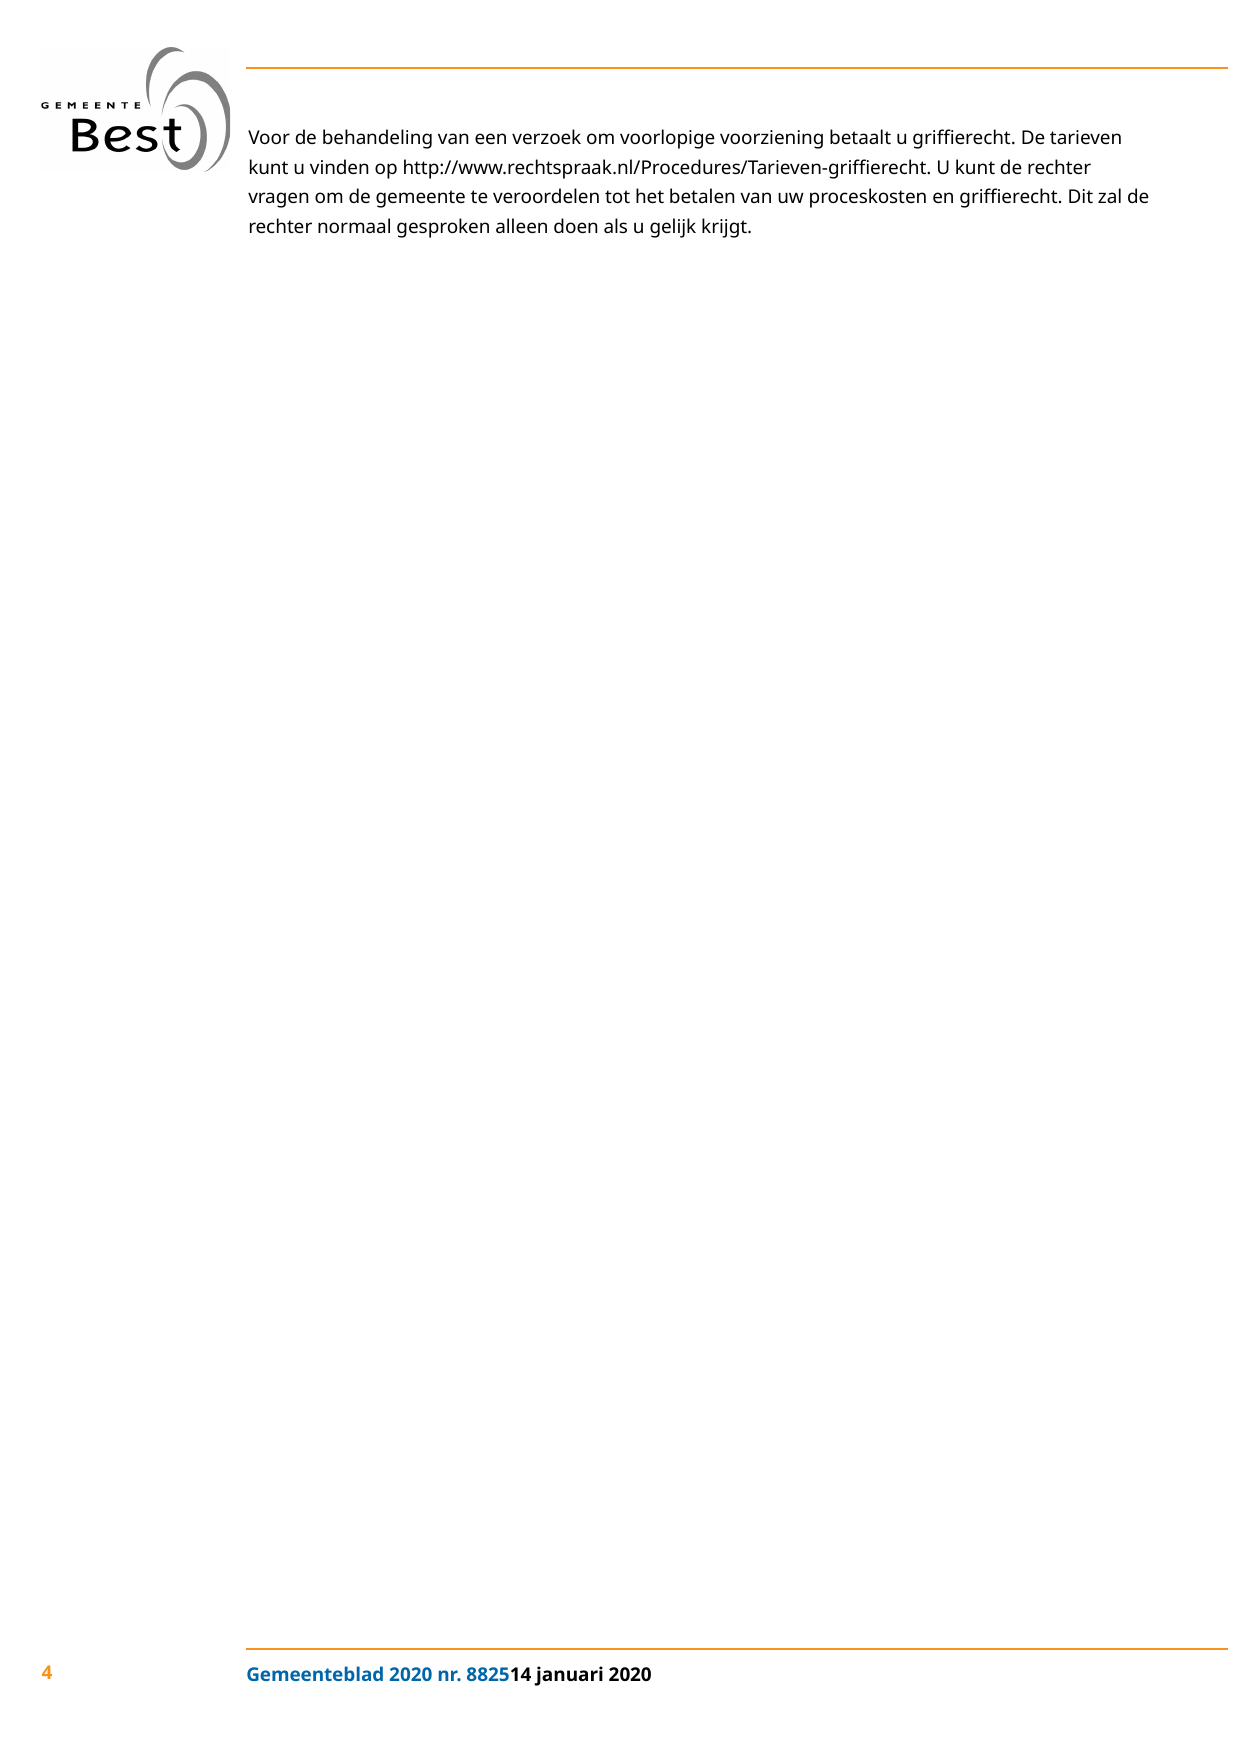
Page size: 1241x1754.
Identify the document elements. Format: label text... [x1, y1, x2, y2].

picture [41, 47, 231, 172]
text Voor de behandeling van een verzoek om voorlopige voorziening betaalt u griffierecht. De tarieven kunt u vinden op http://www.rechtspraak.nl/Procedures/Tarieven-griffierecht. U kunt de rechter vragen om de gemeente te veroordelen tot het betalen van uw proceskosten en griffierecht. Dit zal de rechter normaal gesproken alleen doen als u gelijk krijgt. [248, 124, 1152, 239]
